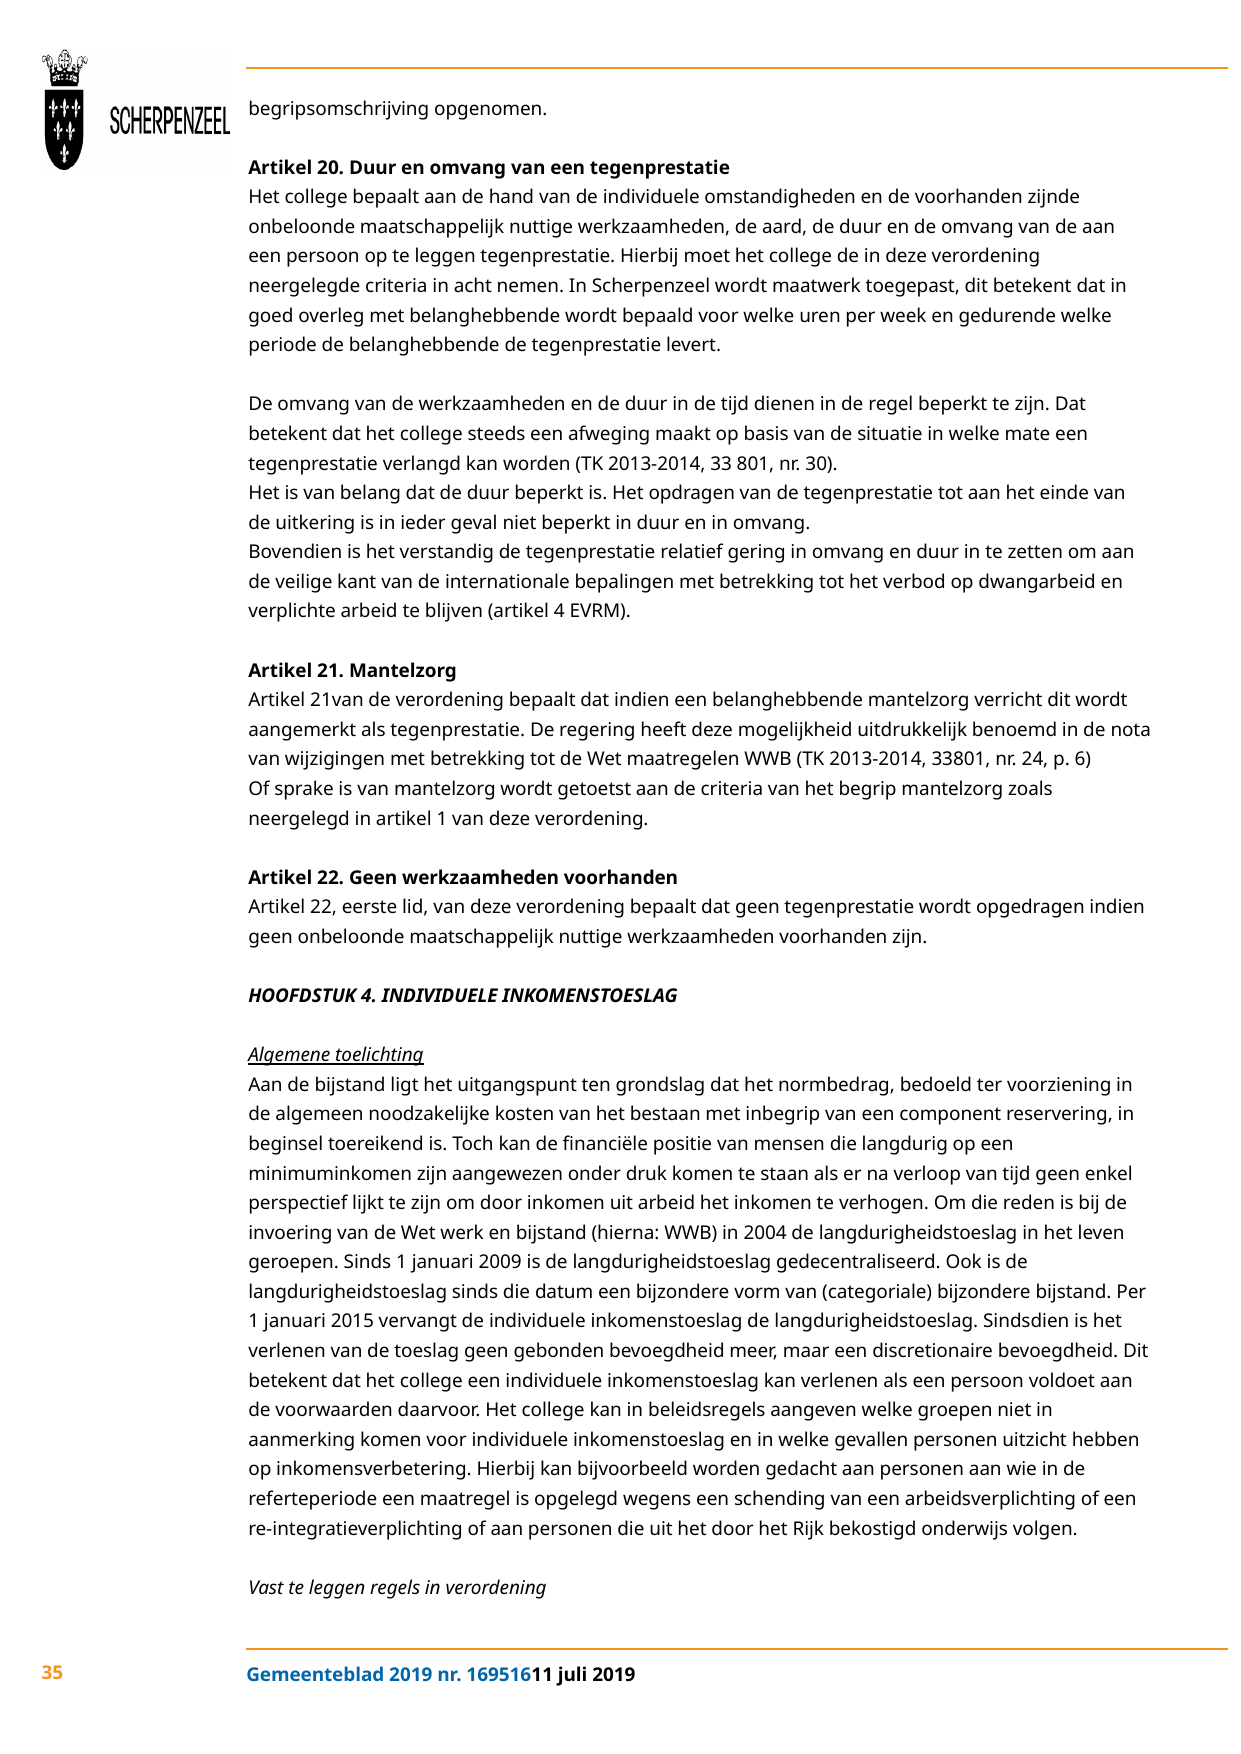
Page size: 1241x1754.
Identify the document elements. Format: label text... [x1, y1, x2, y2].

text Het college bepaalt aan de hand van de individuele omstandigheden en de voorhanden zijnde onbeloonde maatschappelijk nuttige werkzaamheden, de aard, de duur en de omvang van de aan een persoon op te leggen tegenprestatie. Hierbij moet het college de in deze verordening neergelegde criteria in acht nemen. In Scherpenzeel wordt maatwerk toegepast, dit betekent dat in goed overleg met belanghebbende wordt bepaald voor welke uren per week en gedurende welke periode de belanghebbende de tegenprestatie levert. [248, 183, 1152, 357]
text begripsomschrijving opgenomen. [248, 95, 1152, 121]
text Artikel 20. Duur en omvang van een tegenprestatie [248, 154, 1152, 180]
text Vast te leggen regels in verordening [248, 1574, 1152, 1600]
text De omvang van de werkzaamheden en de duur in de tijd dienen in de regel beperkt te zijn. Dat betekent dat het college steeds een afweging maakt op basis van de situatie in welke mate een tegenprestatie verlangd kan worden (TK 2013-2014, 33 801, nr. 30). [248, 391, 1152, 476]
text Artikel 21van de verordening bepaalt dat indien een belanghebbende mantelzorg verricht dit wordt aangemerkt als tegenprestatie. De regering heeft deze mogelijkheid uitdrukkelijk benoemd in de nota van wijzigingen met betrekking tot de Wet maatregelen WWB (TK 2013-2014, 33801, nr. 24, p. 6) [248, 686, 1152, 771]
text Bovendien is het verstandig de tegenprestatie relatief gering in omvang en duur in te zetten om aan de veilige kant van de internationale bepalingen met betrekking tot het verbod op dwangarbeid en verplichte arbeid te blijven (artikel 4 EVRM). [248, 538, 1152, 623]
text Het is van belang dat de duur beperkt is. Het opdragen van de tegenprestatie tot aan het einde van de uitkering is in ieder geval niet beperkt in duur en in omvang. [248, 479, 1152, 535]
text Artikel 22. Geen werkzaamheden voorhanden [248, 864, 1152, 890]
picture [41, 47, 231, 172]
text Aan de bijstand ligt het uitgangspunt ten grondslag dat het normbedrag, bedoeld ter voorziening in de algemeen noodzakelijke kosten van het bestaan met inbegrip van een component reservering, in beginsel toereikend is. Toch kan de financiële positie van mensen die langdurig op een minimuminkomen zijn aangewezen onder druk komen te staan als er na verloop van tijd geen enkel perspectief lijkt te zijn om door inkomen uit arbeid het inkomen te verhogen. Om die reden is bij de invoering van de Wet werk en bijstand (hierna: WWB) in 2004 de langdurigheidstoeslag in het leven geroepen. Sinds 1 januari 2009 is de langdurigheidstoeslag gedecentraliseerd. Ook is de langdurigheidstoeslag sinds die datum een bijzondere vorm van (categoriale) bijzondere bijstand. Per 1 januari 2015 vervangt de individuele inkomenstoeslag de langdurigheidstoeslag. Sindsdien is het verlenen van de toeslag geen gebonden bevoegdheid meer, maar een discretionaire bevoegdheid. Dit betekent dat het college een individuele inkomenstoeslag kan verlenen als een persoon voldoet aan de voorwaarden daarvoor. Het college kan in beleidsregels aangeven welke groepen niet in aanmerking komen voor individuele inkomenstoeslag en in welke gevallen personen uitzicht hebben op inkomensverbetering. Hierbij kan bijvoorbeeld worden gedacht aan personen aan wie in de referteperiode een maatregel is opgelegd wegens een schending van een arbeidsverplichting of een re-integratieverplichting of aan personen die uit het door het Rijk bekostigd onderwijs volgen. [248, 1071, 1152, 1541]
text Algemene toelichting [248, 1041, 1152, 1067]
text HOOFDSTUK 4. INDIVIDUELE INKOMENSTOESLAG [248, 982, 1152, 1008]
text Artikel 22, eerste lid, van deze verordening bepaalt dat geen tegenprestatie wordt opgedragen indien geen onbeloonde maatschappelijk nuttige werkzaamheden voorhanden zijn. [248, 893, 1152, 949]
text Artikel 21. Mantelzorg [248, 657, 1152, 683]
text Of sprake is van mantelzorg wordt getoetst aan de criteria van het begrip mantelzorg zoals neergelegd in artikel 1 van deze verordening. [248, 775, 1152, 831]
